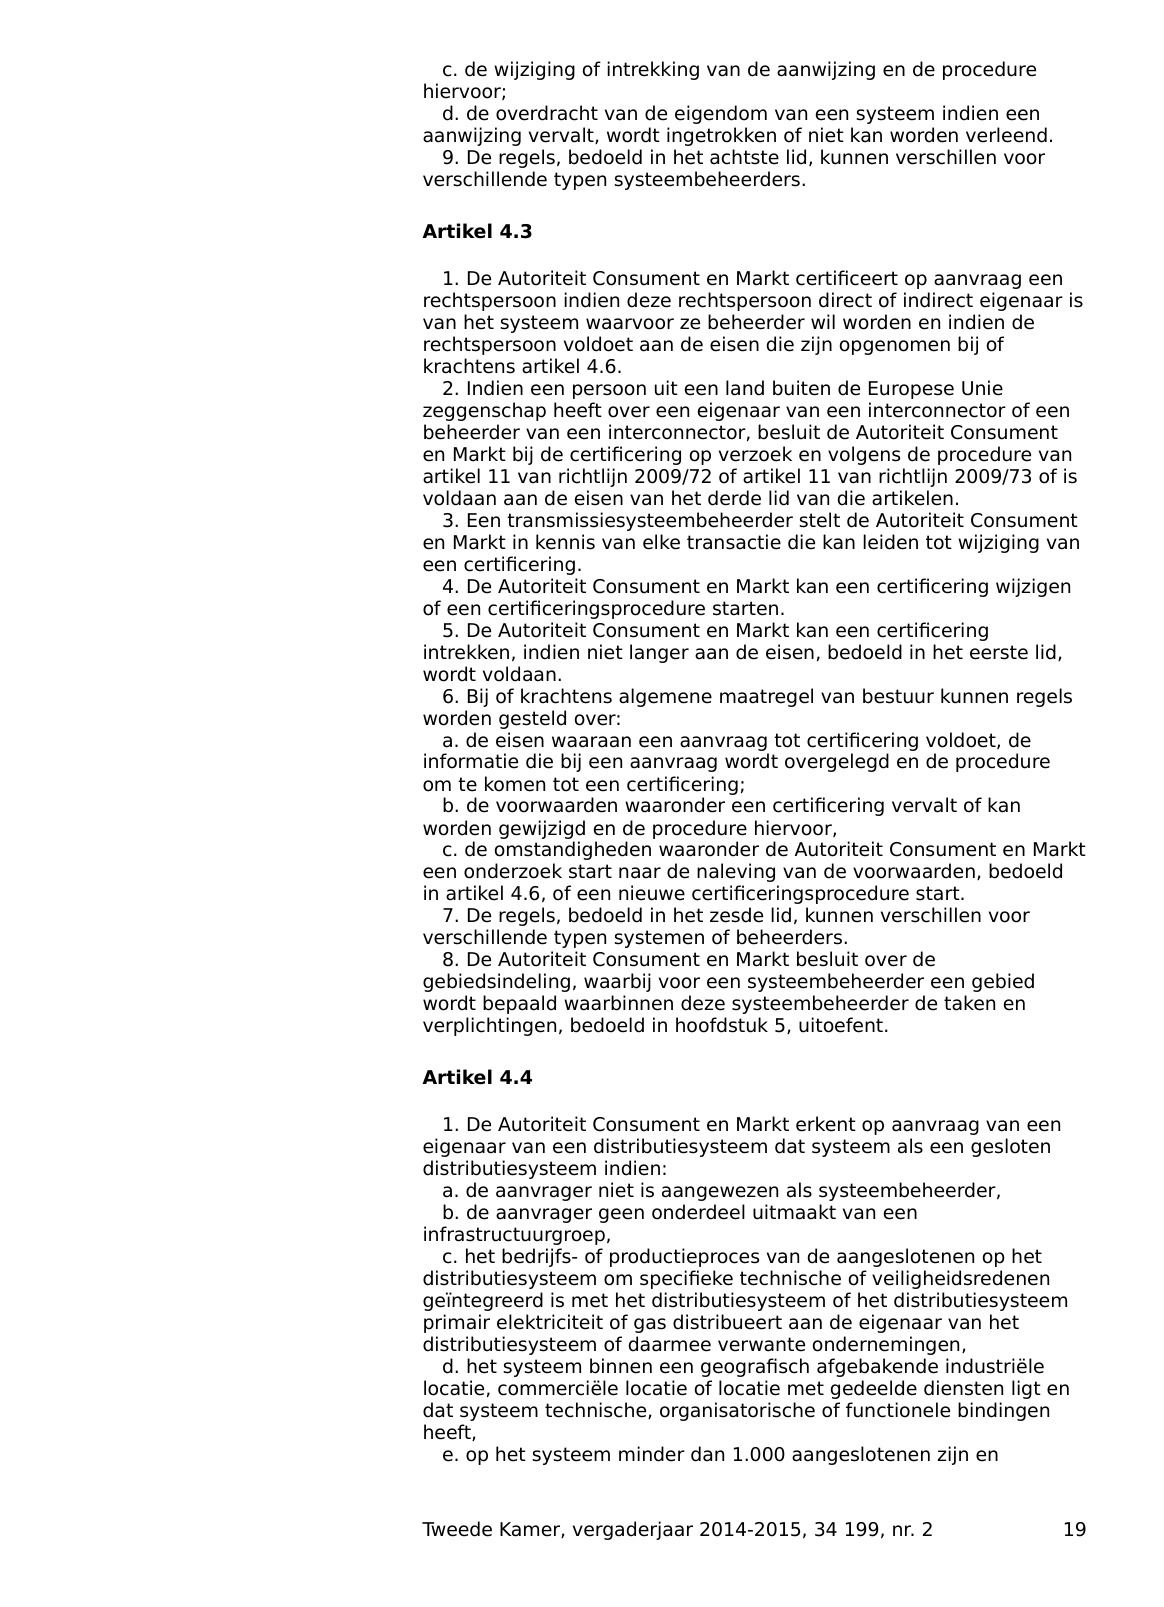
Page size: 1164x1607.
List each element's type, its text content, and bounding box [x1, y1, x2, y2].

text a. de eisen waaraan een aanvraag tot certificering voldoet, de informatie die bij een aanvraag wordt overgelegd en de procedure om te komen tot een certificering; [422, 729, 1087, 795]
subtitle Artikel 4.4 [422, 1067, 1087, 1089]
text 2. Indien een persoon uit een land buiten de Europese Unie zeggenschap heeft over een eigenaar van een interconnector of een beheerder van een interconnector, besluit de Autoriteit Consument en Markt bij de certificering op verzoek en volgens de procedure van artikel 11 van richtlijn 2009/72 of artikel 11 van richtlijn 2009/73 of is voldaan aan de eisen van het derde lid van die artikelen. [422, 378, 1087, 510]
text c. het bedrijfs- of productieproces van de aangeslotenen op het distributiesysteem om specifieke technische of veiligheidsredenen geïntegreerd is met het distributiesysteem of het distributiesysteem primair elektriciteit of gas distribueert aan de eigenaar van het distributiesysteem of daarmee verwante ondernemingen, [422, 1246, 1087, 1356]
text c. de wijziging of intrekking van de aanwijzing en de procedure hiervoor; [422, 59, 1087, 103]
text 7. De regels, bedoeld in het zesde lid, kunnen verschillen voor verschillende typen systemen of beheerders. [422, 905, 1087, 949]
text 1. De Autoriteit Consument en Markt certificeert op aanvraag een rechtspersoon indien deze rechtspersoon direct of indirect eigenaar is van het systeem waarvoor ze beheerder wil worden en indien de rechtspersoon voldoet aan de eisen die zijn opgenomen bij of krachtens artikel 4.6. [422, 268, 1087, 378]
text b. de voorwaarden waaronder een certificering vervalt of kan worden gewijzigd en de procedure hiervoor, [422, 795, 1087, 839]
text c. de omstandigheden waaronder de Autoriteit Consument en Markt een onderzoek start naar de naleving van de voorwaarden, bedoeld in artikel 4.6, of een nieuwe certificeringsprocedure start. [422, 839, 1087, 905]
text 4. De Autoriteit Consument en Markt kan een certificering wijzigen of een certificeringsprocedure starten. [422, 576, 1087, 619]
text 8. De Autoriteit Consument en Markt besluit over de gebiedsindeling, waarbij voor een systeembeheerder een gebied wordt bepaald waarbinnen deze systeembeheerder de taken en verplichtingen, bedoeld in hoofdstuk 5, uitoefent. [422, 949, 1087, 1037]
text b. de aanvrager geen onderdeel uitmaakt van een infrastructuurgroep, [422, 1202, 1087, 1246]
text 5. De Autoriteit Consument en Markt kan een certificering intrekken, indien niet langer aan de eisen, bedoeld in het eerste lid, wordt voldaan. [422, 619, 1087, 686]
text 9. De regels, bedoeld in het achtste lid, kunnen verschillen voor verschillende typen systeembeheerders. [422, 147, 1087, 191]
text 6. Bij of krachtens algemene maatregel van bestuur kunnen regels worden gesteld over: [422, 686, 1087, 729]
text e. op het systeem minder dan 1.000 aangeslotenen zijn en [422, 1444, 1087, 1466]
text d. het systeem binnen een geografisch afgebakende industriële locatie, commerciële locatie of locatie met gedeelde diensten ligt en dat systeem technische, organisatorische of functionele bindingen heeft, [422, 1356, 1087, 1444]
subtitle Artikel 4.3 [422, 221, 1087, 243]
text a. de aanvrager niet is aangewezen als systeembeheerder, [422, 1180, 1087, 1202]
text 1. De Autoriteit Consument en Markt erkent op aanvraag van een eigenaar van een distributiesysteem dat systeem als een gesloten distributiesysteem indien: [422, 1114, 1087, 1180]
text d. de overdracht van de eigendom van een systeem indien een aanwijzing vervalt, wordt ingetrokken of niet kan worden verleend. [422, 103, 1087, 147]
text 3. Een transmissiesysteembeheerder stelt de Autoriteit Consument en Markt in kennis van elke transactie die kan leiden tot wijziging van een certificering. [422, 510, 1087, 576]
